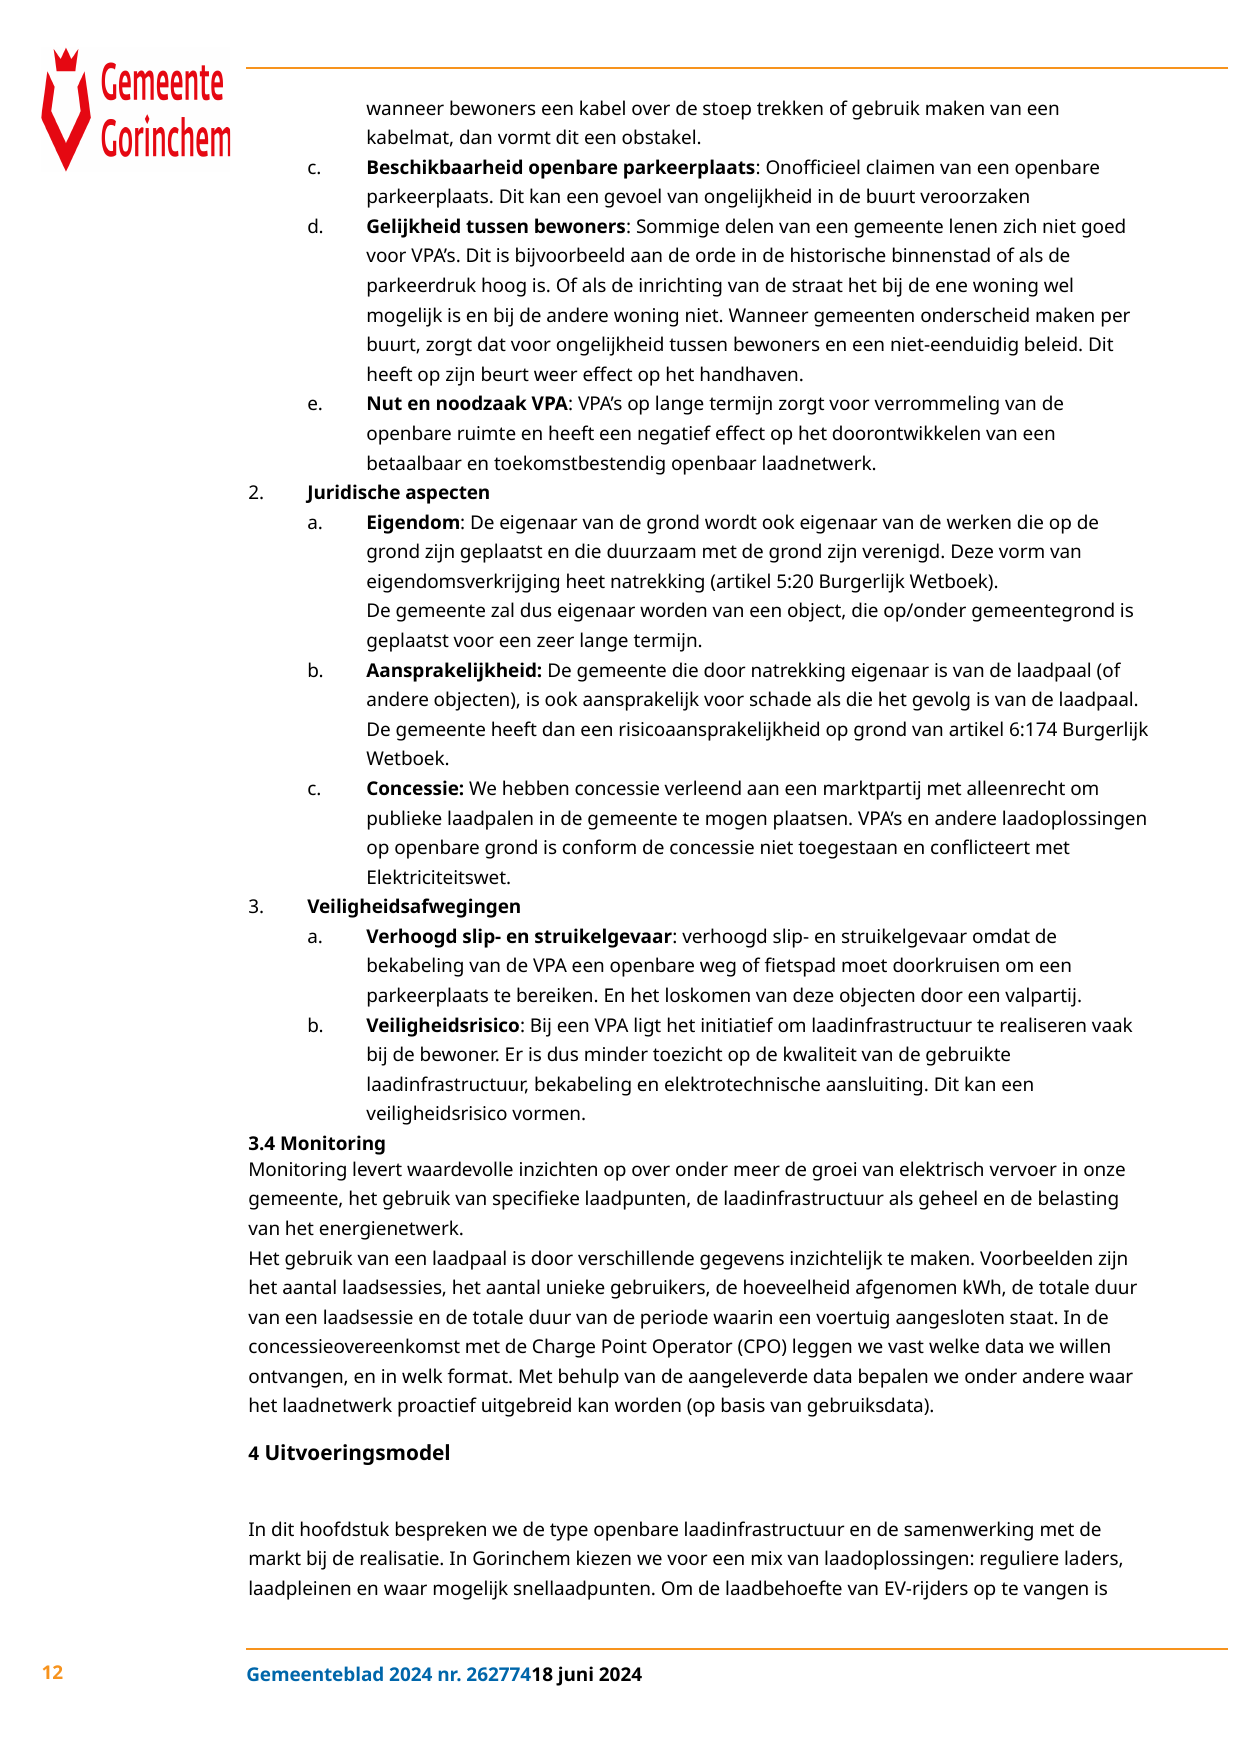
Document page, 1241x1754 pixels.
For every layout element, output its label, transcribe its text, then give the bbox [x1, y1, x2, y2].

picture [41, 47, 231, 172]
list Nut en noodzaak VPA: VPA’s op lange termijn zorgt voor verrommeling van de openbare ruimte en heeft een negatief effect op het doorontwikkelen van een betaalbaar en toekomstbestendig openbaar laadnetwerk. [307, 391, 1152, 476]
list Juridische aspecten [248, 479, 1152, 505]
list Veiligheidsrisico: Bij een VPA ligt het initiatief om laadinfrastructuur te realiseren vaak bij de bewoner. Er is dus minder toezicht op de kwaliteit van de gebruikte laadinfrastructuur, bekabeling en elektrotechnische aansluiting. Dit kan een veiligheidsrisico vormen. [307, 1012, 1152, 1126]
list Eigendom: De eigenaar van de grond wordt ook eigenaar van de werken die op de grond zijn geplaatst en die duurzaam met de grond zijn verenigd. Deze vorm van eigendomsverkrijging heet natrekking (artikel 5:20 Burgerlijk Wetboek). [307, 509, 1152, 594]
list Verhoogd slip- en struikelgevaar: verhoogd slip- en struikelgevaar omdat de bekabeling van de VPA een openbare weg of fietspad moet doorkruisen om een parkeerplaats te bereiken. En het loskomen van deze objecten door een valpartij. [307, 923, 1152, 1008]
text Het gebruik van een laadpaal is door verschillende gegevens inzichtelijk te maken. Voorbeelden zijn het aantal laadsessies, het aantal unieke gebruikers, de hoeveelheid afgenomen kWh, de totale duur van een laadsessie en de totale duur van de periode waarin een voertuig aangesloten staat. In de concessieovereenkomst met de Charge Point Operator (CPO) leggen we vast welke data we willen ontvangen, en in welk format. Met behulp van de aangeleverde data bepalen we onder andere waar het laadnetwerk proactief uitgebreid kan worden (op basis van gebruiksdata). [248, 1245, 1152, 1418]
list Veiligheidsafwegingen [248, 893, 1152, 919]
list De gemeente zal dus eigenaar worden van een object, die op/onder gemeentegrond is geplaatst voor een zeer lange termijn. [307, 598, 1152, 653]
list Beschikbaarheid openbare parkeerplaats: Onofficieel claimen van een openbare parkeerplaats. Dit kan een gevoel van ongelijkheid in de buurt veroorzaken [307, 154, 1152, 209]
text In dit hoofdstuk bespreken we de type openbare laadinfrastructuur en de samenwerking met de markt bij de realisatie. In Gorinchem kiezen we voor een mix van laadoplossingen: reguliere laders, laadpleinen en waar mogelijk snellaadpunten. Om de laadbehoefte van EV-rijders op te vangen is [248, 1516, 1152, 1601]
list Gelijkheid tussen bewoners: Sommige delen van een gemeente lenen zich niet goed voor VPA’s. Dit is bijvoorbeeld aan de orde in de historische binnenstad of als de parkeerdruk hoog is. Of als de inrichting van de straat het bij de ene woning wel mogelijk is en bij de andere woning niet. Wanneer gemeenten onderscheid maken per buurt, zorgt dat voor ongelijkheid tussen bewoners en een niet-eenduidig beleid. Dit heeft op zijn beurt weer effect op het handhaven. [307, 213, 1152, 387]
list wanneer bewoners een kabel over de stoep trekken of gebruik maken van een kabelmat, dan vormt dit een obstakel. [307, 95, 1152, 150]
text Monitoring levert waardevolle inzichten op over onder meer de groei van elektrisch vervoer in onze gemeente, het gebruik van specifieke laadpunten, de laadinfrastructuur als geheel en de belasting van het energienetwerk. [248, 1156, 1152, 1241]
text 3.4 Monitoring [248, 1130, 1152, 1156]
list Concessie: We hebben concessie verleend aan een marktpartij met alleenrecht om publieke laadpalen in de gemeente te mogen plaatsen. VPA’s en andere laadoplossingen op openbare grond is conform de concessie niet toegestaan en conflicteert met Elektriciteitswet. [307, 775, 1152, 890]
text 4 Uitvoeringsmodel [248, 1438, 1152, 1467]
list Aansprakelijkheid: De gemeente die door natrekking eigenaar is van de laadpaal (of andere objecten), is ook aansprakelijk voor schade als die het gevolg is van de laadpaal. De gemeente heeft dan een risicoaansprakelijkheid op grond van artikel 6:174 Burgerlijk Wetboek. [307, 657, 1152, 771]
